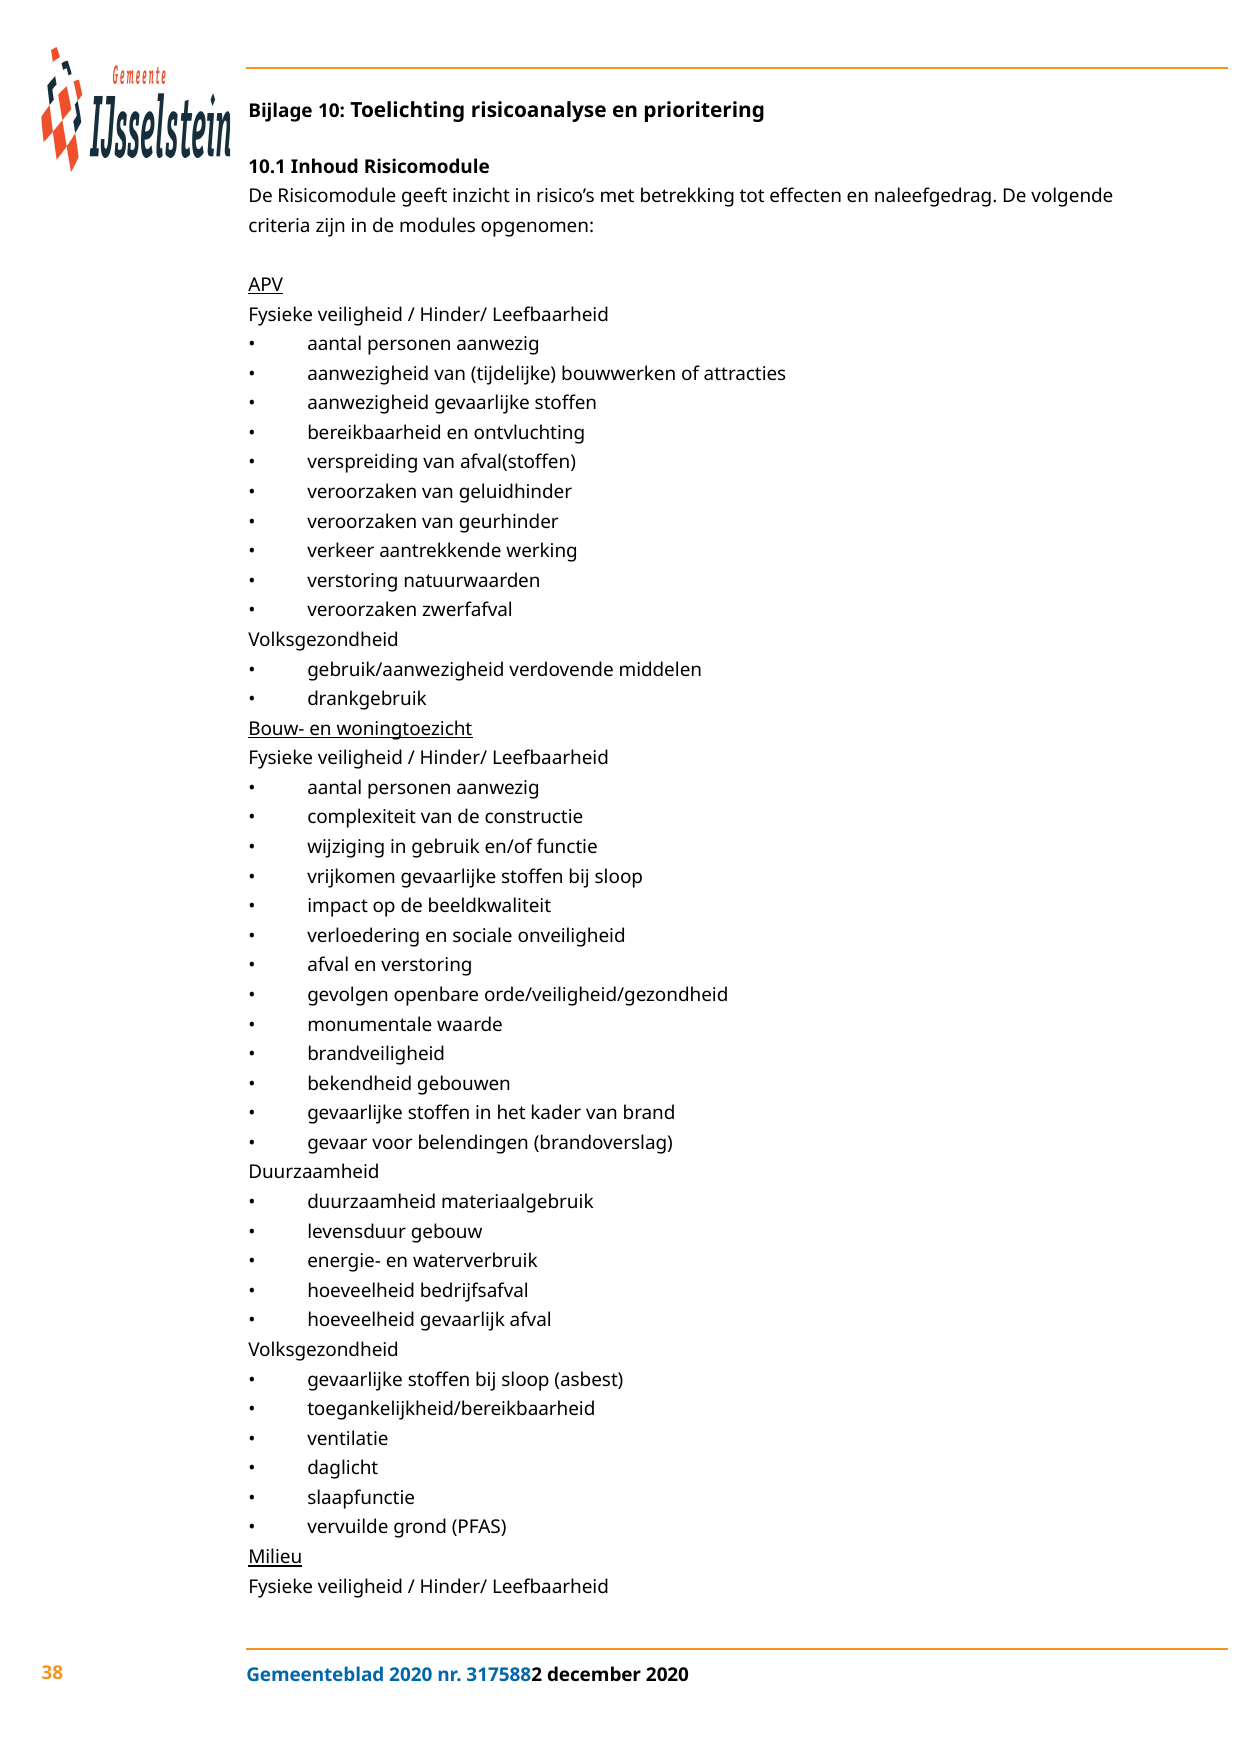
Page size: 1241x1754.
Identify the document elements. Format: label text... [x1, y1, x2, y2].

list hoeveelheid bedrijfsafval [248, 1277, 1152, 1303]
list drankgebruik [248, 685, 1152, 711]
list daglicht [248, 1454, 1152, 1480]
list veroorzaken van geurhinder [248, 508, 1152, 534]
list aanwezigheid van (tijdelijke) bouwwerken of attracties [248, 360, 1152, 386]
text Duurzaamheid [248, 1159, 1152, 1184]
text Fysieke veiligheid / Hinder/ Leefbaarheid [248, 1573, 1152, 1599]
text Bijlage 10: Toelichting risicoanalyse en prioritering [248, 95, 1152, 123]
text Volksgezondheid [248, 1336, 1152, 1362]
list afval en verstoring [248, 952, 1152, 977]
text Fysieke veiligheid / Hinder/ Leefbaarheid [248, 744, 1152, 770]
list verkeer aantrekkende werking [248, 537, 1152, 563]
text 10.1 Inhoud Risicomodule [248, 153, 1152, 179]
text APV [248, 271, 1152, 297]
list impact op de beeldkwaliteit [248, 892, 1152, 918]
list bekendheid gebouwen [248, 1070, 1152, 1096]
list levensduur gebouw [248, 1218, 1152, 1244]
list gevaar voor belendingen (brandoverslag) [248, 1129, 1152, 1155]
list veroorzaken van geluidhinder [248, 478, 1152, 504]
text De Risicomodule geeft inzicht in risico’s met betrekking tot effecten en naleefgedrag. De volgende criteria zijn in de modules opgenomen: [248, 182, 1152, 238]
list slaapfunctie [248, 1484, 1152, 1510]
list hoeveelheid gevaarlijk afval [248, 1307, 1152, 1332]
list verloedering en sociale onveiligheid [248, 922, 1152, 948]
list gevolgen openbare orde/veiligheid/gezondheid [248, 981, 1152, 1007]
list gevaarlijke stoffen bij sloop (asbest) [248, 1366, 1152, 1392]
text Milieu [248, 1543, 1152, 1569]
list aanwezigheid gevaarlijke stoffen [248, 389, 1152, 415]
text Fysieke veiligheid / Hinder/ Leefbaarheid [248, 301, 1152, 327]
text Volksgezondheid [248, 626, 1152, 652]
list vervuilde grond (PFAS) [248, 1514, 1152, 1539]
list monumentale waarde [248, 1011, 1152, 1037]
list verstoring natuurwaarden [248, 567, 1152, 593]
list toegankelijkheid/bereikbaarheid [248, 1395, 1152, 1421]
list aantal personen aanwezig [248, 774, 1152, 800]
list verspreiding van afval(stoffen) [248, 449, 1152, 474]
list gevaarlijke stoffen in het kader van brand [248, 1099, 1152, 1125]
list vrijkomen gevaarlijke stoffen bij sloop [248, 863, 1152, 889]
text Bouw- en woningtoezicht [248, 715, 1152, 741]
list duurzaamheid materiaalgebruik [248, 1188, 1152, 1214]
list veroorzaken zwerfafval [248, 597, 1152, 622]
list ventilatie [248, 1425, 1152, 1451]
picture [41, 47, 231, 172]
list bereikbaarheid en ontvluchting [248, 419, 1152, 445]
list complexiteit van de constructie [248, 804, 1152, 829]
list energie- en waterverbruik [248, 1247, 1152, 1273]
list aantal personen aanwezig [248, 330, 1152, 356]
list wijziging in gebruik en/of functie [248, 833, 1152, 859]
list gebruik/aanwezigheid verdovende middelen [248, 656, 1152, 682]
list brandveiligheid [248, 1040, 1152, 1066]
